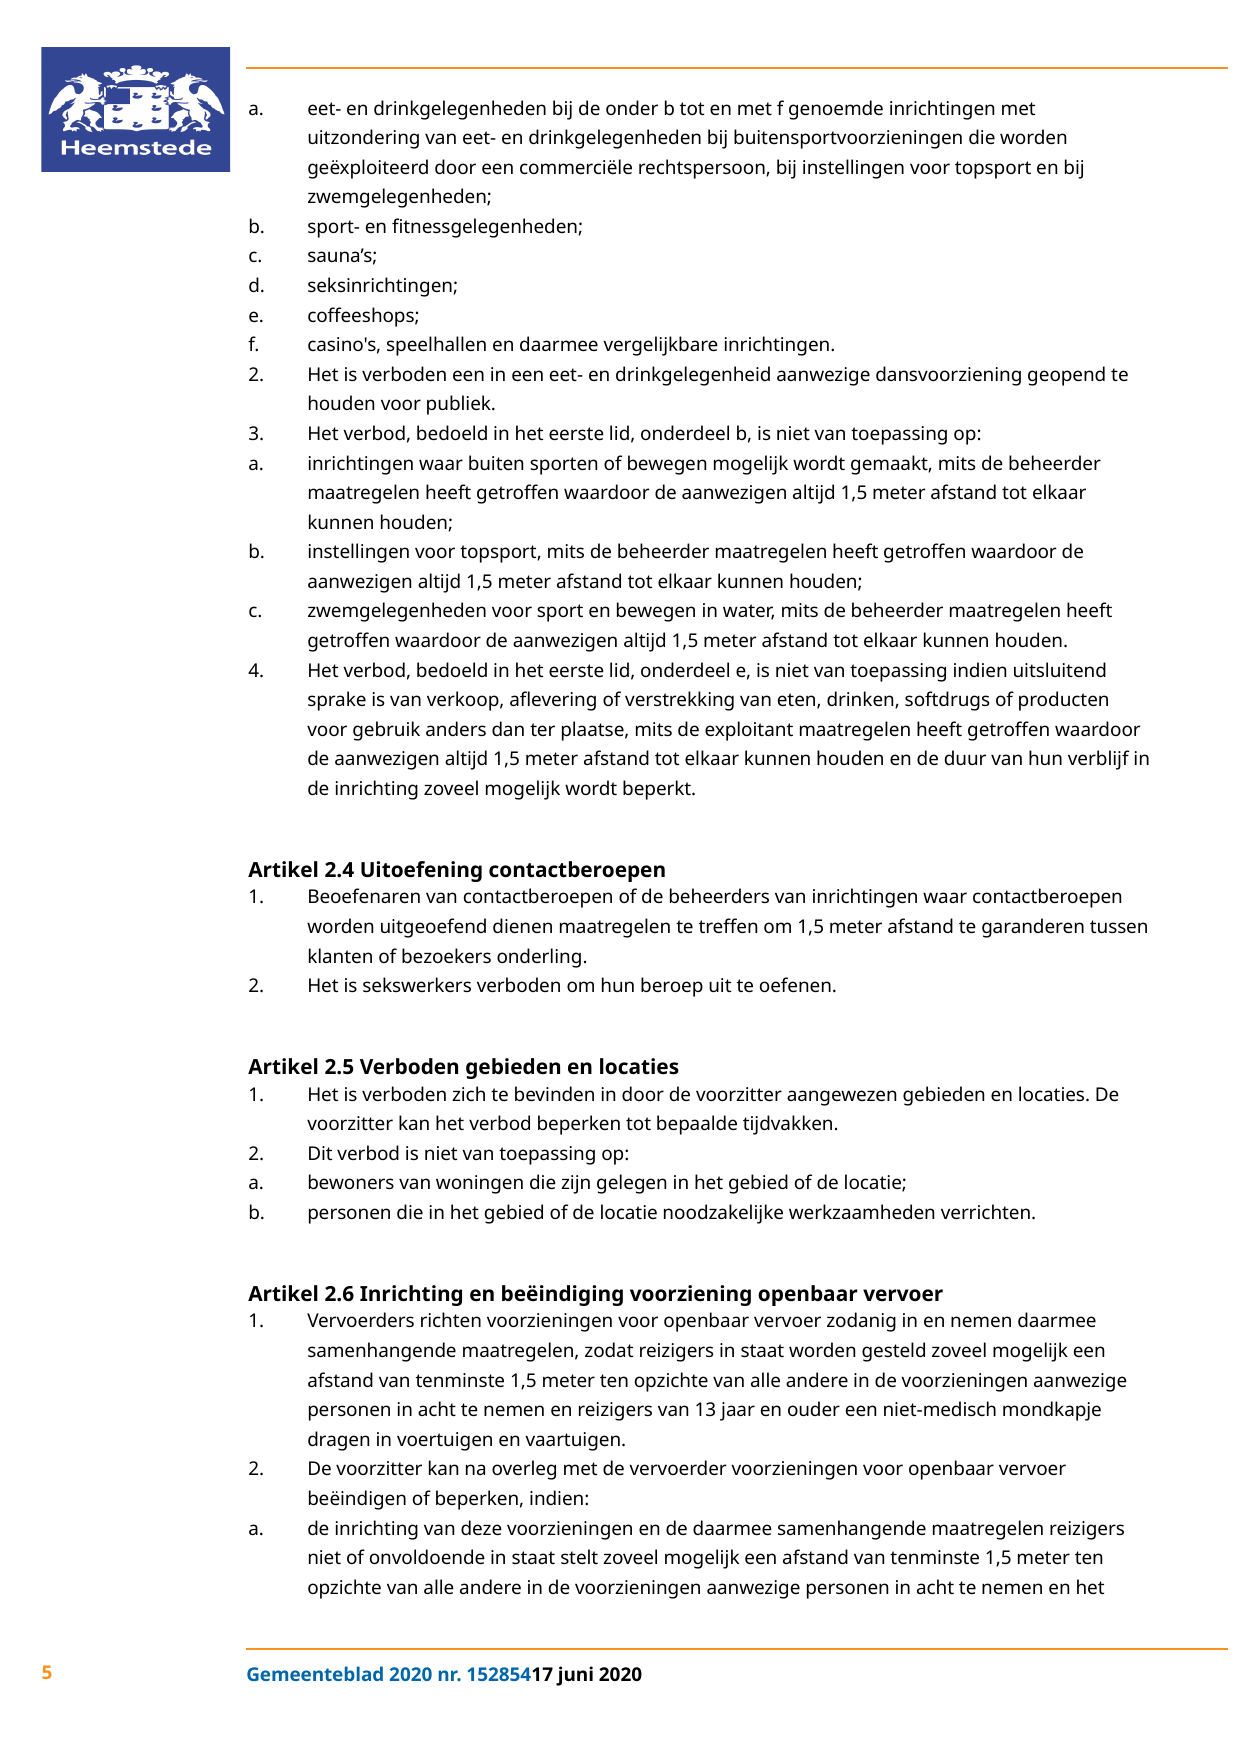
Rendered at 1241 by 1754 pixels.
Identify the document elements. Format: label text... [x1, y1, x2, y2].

list Dit verbod is niet van toepassing op: [248, 1140, 1152, 1166]
list Het is verboden zich te bevinden in door de voorzitter aangewezen gebieden en locaties. De voorzitter kan het verbod beperken tot bepaalde tijdvakken. [248, 1081, 1152, 1136]
list zwemgelegenheden voor sport en bewegen in water, mits de beheerder maatregelen heeft getroffen waardoor de aanwezigen altijd 1,5 meter afstand tot elkaar kunnen houden. [248, 598, 1152, 653]
list sport- en fitnessgelegenheden; [248, 213, 1152, 239]
list coffeeshops; [248, 302, 1152, 328]
text Artikel 2.6 Inrichting en beëindiging voorziening openbaar vervoer [248, 1279, 1152, 1308]
list sauna’s; [248, 243, 1152, 268]
list Het is sekswerkers verboden om hun beroep uit te oefenen. [248, 972, 1152, 998]
text Artikel 2.5 Verboden gebieden en locaties [248, 1052, 1152, 1081]
list Het verbod, bedoeld in het eerste lid, onderdeel e, is niet van toepassing indien uitsluitend sprake is van verkoop, aflevering of verstrekking van eten, drinken, softdrugs of producten voor gebruik anders dan ter plaatse, mits de exploitant maatregelen heeft getroffen waardoor de aanwezigen altijd 1,5 meter afstand tot elkaar kunnen houden en de duur van hun verblijf in de inrichting zoveel mogelijk wordt beperkt. [248, 657, 1152, 801]
list De voorzitter kan na overleg met de vervoerder voorzieningen voor openbaar vervoer beëindigen of beperken, indien: [248, 1456, 1152, 1511]
list de inrichting van deze voorzieningen en de daarmee samenhangende maatregelen reizigers niet of onvoldoende in staat stelt zoveel mogelijk een afstand van tenminste 1,5 meter ten opzichte van alle andere in de voorzieningen aanwezige personen in acht te nemen en het [248, 1515, 1152, 1599]
list Vervoerders richten voorzieningen voor openbaar vervoer zodanig in en nemen daarmee samenhangende maatregelen, zodat reizigers in staat worden gesteld zoveel mogelijk een afstand van tenminste 1,5 meter ten opzichte van alle andere in de voorzieningen aanwezige personen in acht te nemen en reizigers van 13 jaar en ouder een niet-medisch mondkapje dragen in voertuigen en vaartuigen. [248, 1308, 1152, 1452]
list inrichtingen waar buiten sporten of bewegen mogelijk wordt gemaakt, mits de beheerder maatregelen heeft getroffen waardoor de aanwezigen altijd 1,5 meter afstand tot elkaar kunnen houden; [248, 450, 1152, 535]
text Artikel 2.4 Uitoefening contactberoepen [248, 855, 1152, 884]
list bewoners van woningen die zijn gelegen in het gebied of de locatie; [248, 1169, 1152, 1195]
list eet- en drinkgelegenheden bij de onder b tot en met f genoemde inrichtingen met uitzondering van eet- en drinkgelegenheden bij buitensportvoorzieningen die worden geëxploiteerd door een commerciële rechtspersoon, bij instellingen voor topsport en bij zwemgelegenheden; [248, 95, 1152, 209]
list Het verbod, bedoeld in het eerste lid, onderdeel b, is niet van toepassing op: [248, 420, 1152, 446]
list Het is verboden een in een eet- en drinkgelegenheid aanwezige dansvoorziening geopend te houden voor publiek. [248, 361, 1152, 416]
list instellingen voor topsport, mits de beheerder maatregelen heeft getroffen waardoor de aanwezigen altijd 1,5 meter afstand tot elkaar kunnen houden; [248, 538, 1152, 594]
list personen die in het gebied of de locatie noodzakelijke werkzaamheden verrichten. [248, 1199, 1152, 1225]
list Beoefenaren van contactberoepen of de beheerders van inrichtingen waar contactberoepen worden uitgeoefend dienen maatregelen te treffen om 1,5 meter afstand te garanderen tussen klanten of bezoekers onderling. [248, 884, 1152, 968]
list casino's, speelhallen en daarmee vergelijkbare inrichtingen. [248, 331, 1152, 357]
picture [41, 47, 231, 172]
list seksinrichtingen; [248, 272, 1152, 298]
